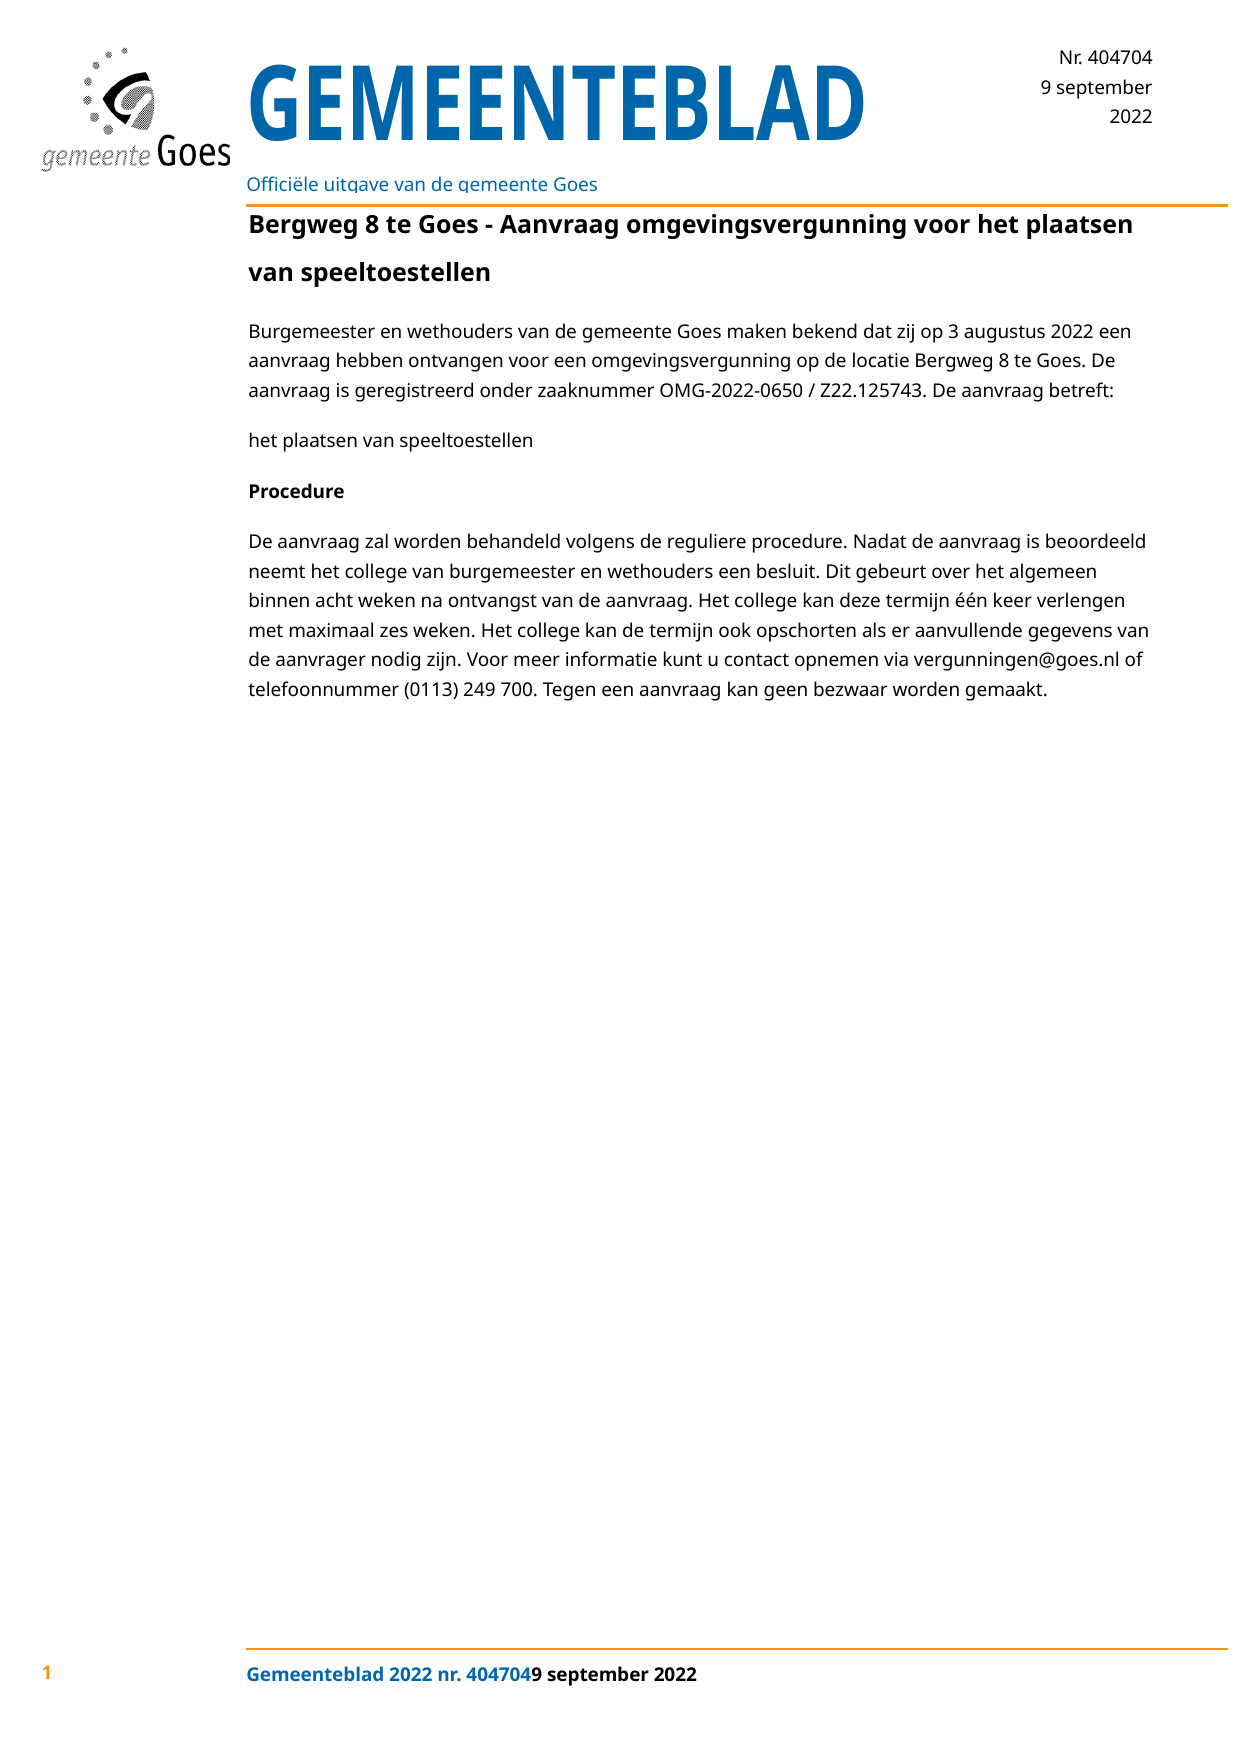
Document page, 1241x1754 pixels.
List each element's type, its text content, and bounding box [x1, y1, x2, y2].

text het plaatsen van speeltoestellen [248, 427, 1152, 453]
text Bergweg 8 te Goes - Aanvraag omgevingsvergunning voor het plaatsen van speeltoestellen [248, 207, 1152, 288]
picture [41, 47, 231, 172]
text Burgemeester en wethouders van de gemeente Goes maken bekend dat zij op 3 augustus 2022 een aanvraag hebben ontvangen voor een omgevingsvergunning op de locatie Bergweg 8 te Goes. De aanvraag is geregistreerd onder zaaknummer OMG-2022-0650 / Z22.125743. De aanvraag betreft: [248, 318, 1152, 403]
text Procedure [248, 478, 1152, 504]
text De aanvraag zal worden behandeld volgens de reguliere procedure. Nadat de aanvraag is beoordeeld neemt het college van burgemeester en wethouders een besluit. Dit gebeurt over het algemeen binnen acht weken na ontvangst van de aanvraag. Het college kan deze termijn één keer verlengen met maximaal zes weken. Het college kan de termijn ook opschorten als er aanvullende gegevens van de aanvrager nodig zijn. Voor meer informatie kunt u contact opnemen via vergunningen@goes.nl of telefoonnummer (0113) 249 700. Tegen een aanvraag kan geen bezwaar worden gemaakt. [248, 528, 1152, 702]
